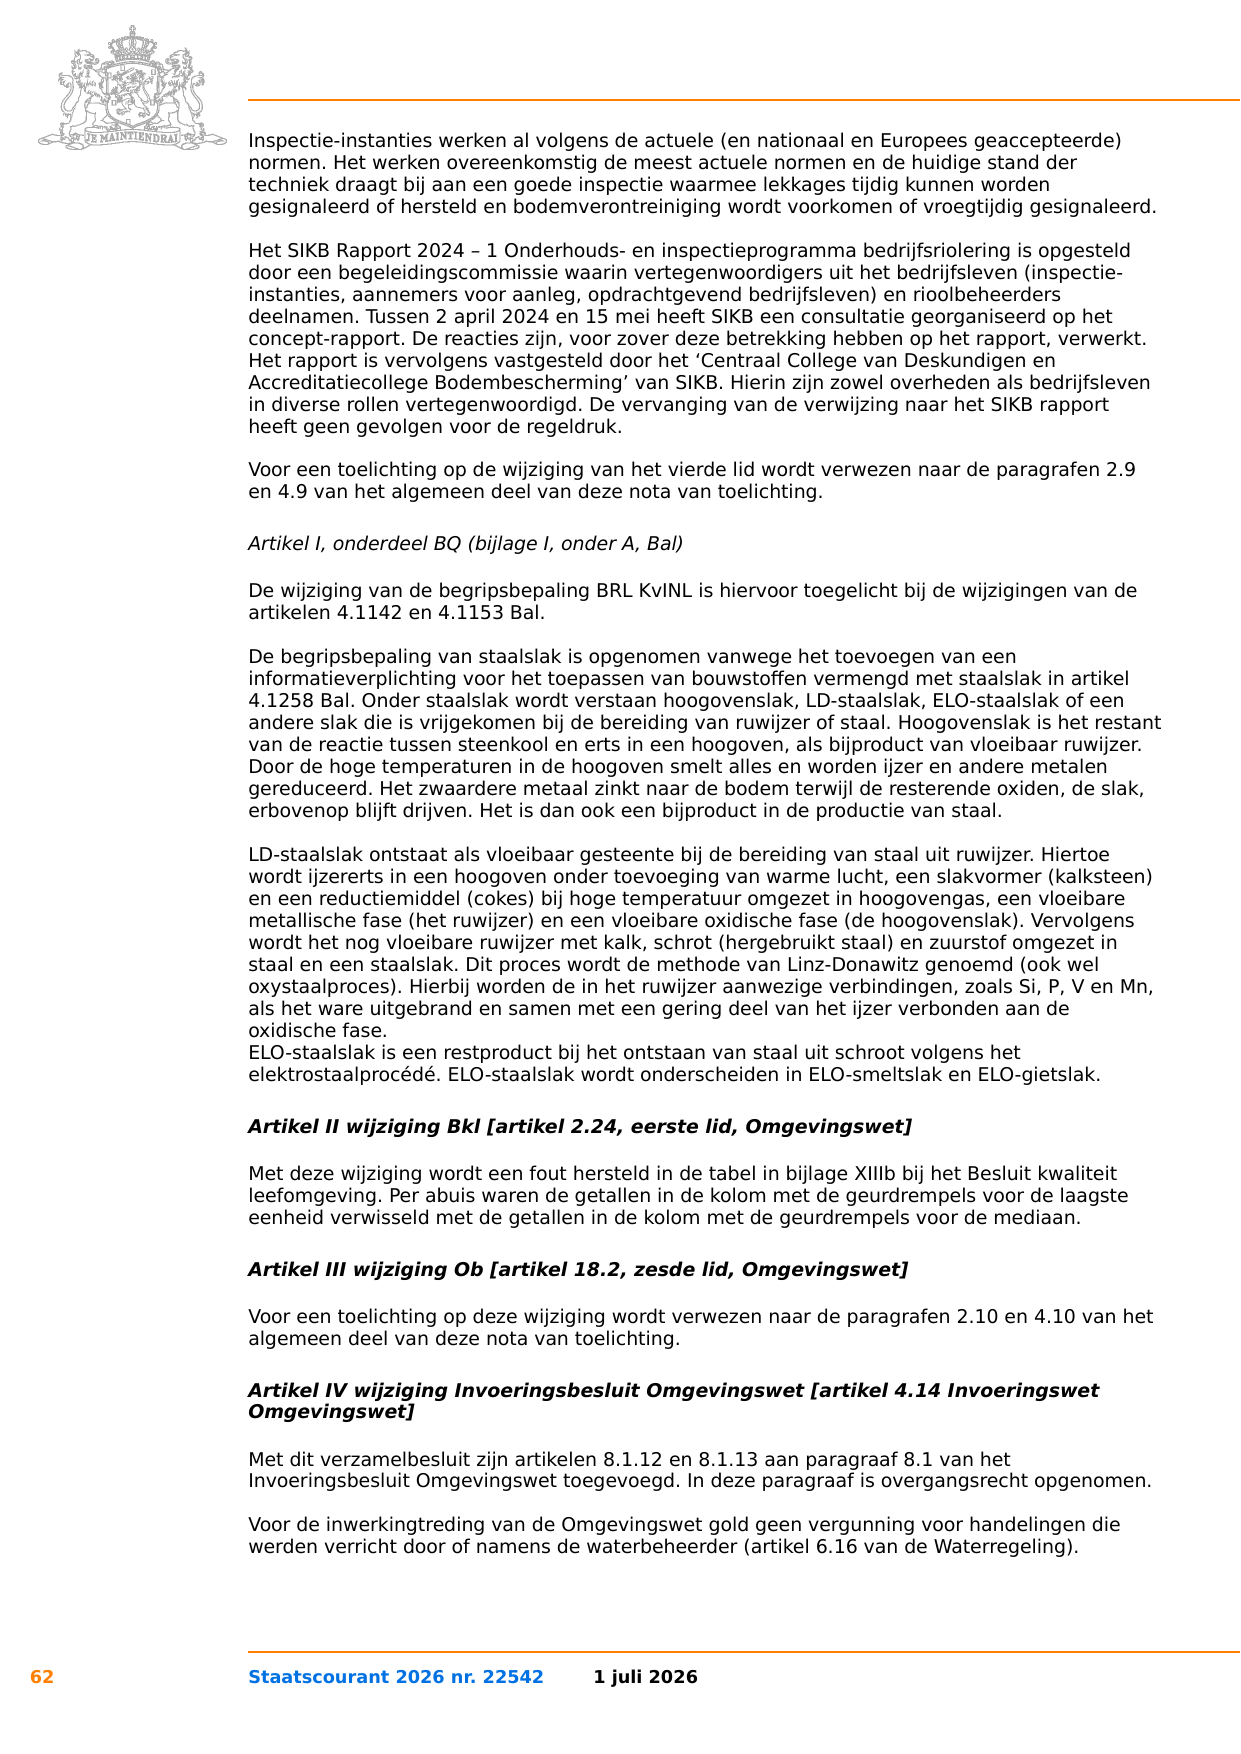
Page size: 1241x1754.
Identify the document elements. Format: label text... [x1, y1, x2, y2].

text Inspectie-instanties werken al volgens de actuele (en nationaal en Europees geaccepteerde) normen. Het werken overeenkomstig de meest actuele normen en de huidige stand der techniek draagt bij aan een goede inspectie waarmee lekkages tijdig kunnen worden gesignaleerd of hersteld en bodemverontreiniging wordt voorkomen of vroegtijdig gesignaleerd. [248, 130, 1163, 218]
text Het SIKB Rapport 2024 – 1 Onderhouds- en inspectieprogramma bedrijfsriolering is opgesteld door een begeleidingscommissie waarin vertegenwoordigers uit het bedrijfsleven (inspectie-instanties, aannemers voor aanleg, opdrachtgevend bedrijfsleven) en rioolbeheerders deelnamen. Tussen 2 april 2024 en 15 mei heeft SIKB een consultatie georganiseerd op het concept-rapport. De reacties zijn, voor zover deze betrekking hebben op het rapport, verwerkt. Het rapport is vervolgens vastgesteld door het ‘Centraal College van Deskundigen en Accreditatiecollege Bodembescherming’ van SIKB. Hierin zijn zowel overheden als bedrijfsleven in diverse rollen vertegenwoordigd. De vervanging van de verwijzing naar het SIKB rapport heeft geen gevolgen voor de regeldruk. [248, 240, 1163, 437]
subtitle Artikel I, onderdeel BQ (bijlage I, onder A, Bal) [248, 533, 1163, 555]
text Met dit verzamelbesluit zijn artikelen 8.1.12 en 8.1.13 aan paragraaf 8.1 van het Invoeringsbesluit Omgevingswet toegevoegd. In deze paragraaf is overgangsrecht opgenomen. [248, 1448, 1163, 1492]
text Voor de inwerkingtreding van de Omgevingswet gold geen vergunning voor handelingen die werden verricht door of namens de waterbeheerder (artikel 6.16 van de Waterregeling). [248, 1514, 1163, 1558]
subtitle Artikel II wijziging Bkl [artikel 2.24, eerste lid, Omgevingswet] [248, 1116, 1163, 1138]
text Voor een toelichting op de wijziging van het vierde lid wordt verwezen naar de paragrafen 2.9 en 4.9 van het algemeen deel van deze nota van toelichting. [248, 459, 1163, 503]
picture [38, 25, 227, 150]
text De begripsbepaling van staalslak is opgenomen vanwege het toevoegen van een informatieverplichting voor het toepassen van bouwstoffen vermengd met staalslak in artikel 4.1258 Bal. Onder staalslak wordt verstaan hoogovenslak, LD-staalslak, ELO-staalslak of een andere slak die is vrijgekomen bij de bereiding van ruwijzer of staal. Hoogovenslak is het restant van de reactie tussen steenkool en erts in een hoogoven, als bijproduct van vloeibaar ruwijzer. Door de hoge temperaturen in de hoogoven smelt alles en worden ijzer en andere metalen gereduceerd. Het zwaardere metaal zinkt naar de bodem terwijl de resterende oxiden, de slak, erbovenop blijft drijven. Het is dan ook een bijproduct in de productie van staal. [248, 646, 1163, 822]
subtitle Artikel III wijziging Ob [artikel 18.2, zesde lid, Omgevingswet] [248, 1258, 1163, 1281]
text ELO-staalslak is een restproduct bij het ontstaan van staal uit schroot volgens het elektrostaalprocédé. ELO-staalslak wordt onderscheiden in ELO-smeltslak en ELO-gietslak. [248, 1042, 1163, 1086]
text De wijziging van de begripsbepaling BRL KvINL is hiervoor toegelicht bij de wijzigingen van de artikelen 4.1142 en 4.1153 Bal. [248, 580, 1163, 624]
text LD-staalslak ontstaat als vloeibaar gesteente bij de bereiding van staal uit ruwijzer. Hiertoe wordt ijzererts in een hoogoven onder toevoeging van warme lucht, een slakvormer (kalksteen) en een reductiemiddel (cokes) bij hoge temperatuur omgezet in hoogovengas, een vloeibare metallische fase (het ruwijzer) en een vloeibare oxidische fase (de hoogovenslak). Vervolgens wordt het nog vloeibare ruwijzer met kalk, schrot (hergebruikt staal) en zuurstof omgezet in staal en een staalslak. Dit proces wordt de methode van Linz-Donawitz genoemd (ook wel oxystaalproces). Hierbij worden de in het ruwijzer aanwezige verbindingen, zoals Si, P, V en Mn, als het ware uitgebrand en samen met een gering deel van het ijzer verbonden aan de oxidische fase. [248, 844, 1163, 1042]
text Voor een toelichting op deze wijziging wordt verwezen naar de paragrafen 2.10 en 4.10 van het algemeen deel van deze nota van toelichting. [248, 1306, 1163, 1349]
subtitle Artikel IV wijziging Invoeringsbesluit Omgevingswet [artikel 4.14 Invoeringswet Omgevingswet] [248, 1379, 1163, 1423]
text Met deze wijziging wordt een fout hersteld in de tabel in bijlage XIIIb bij het Besluit kwaliteit leefomgeving. Per abuis waren de getallen in de kolom met de geurdrempels voor de laagste eenheid verwisseld met de getallen in de kolom met de geurdrempels voor de mediaan. [248, 1163, 1163, 1228]
